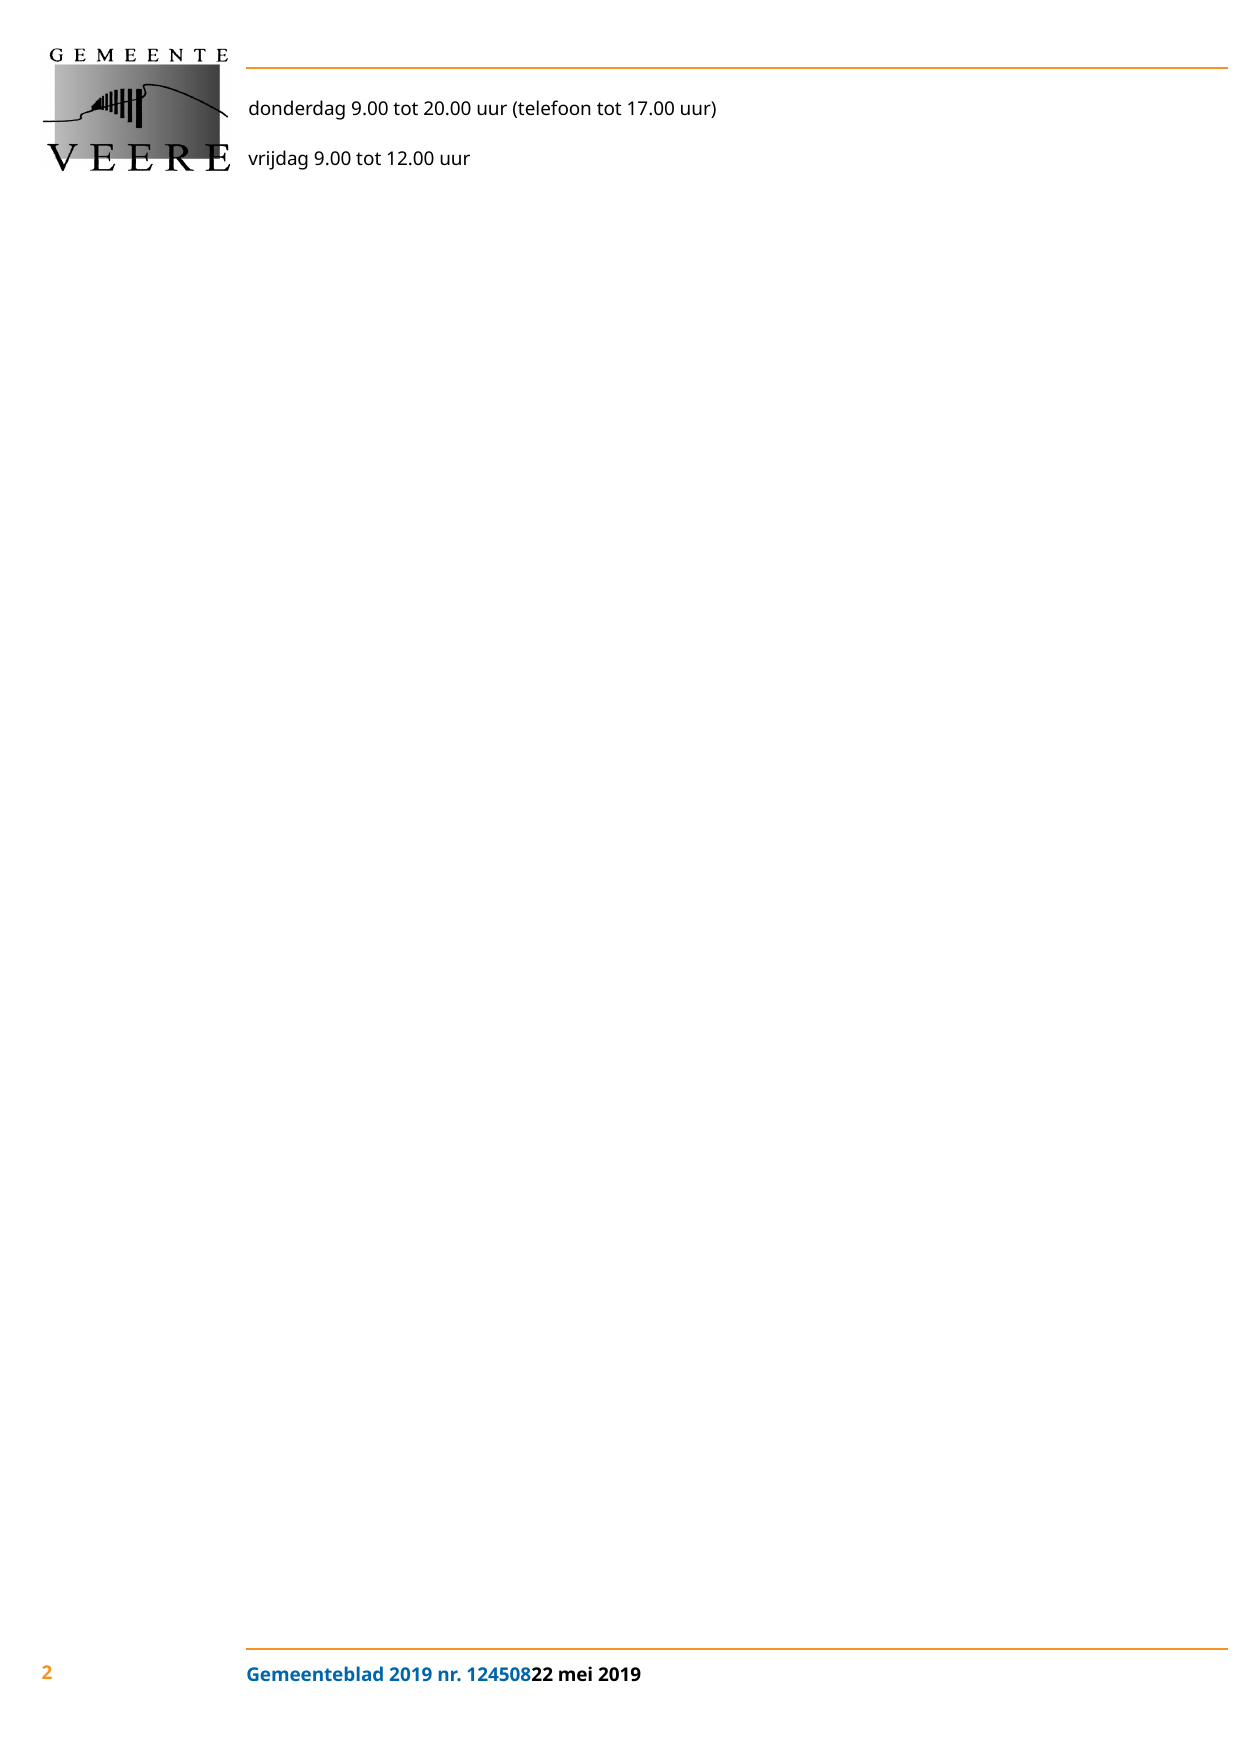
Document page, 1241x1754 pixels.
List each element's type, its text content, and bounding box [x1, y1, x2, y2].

text donderdag 9.00 tot 20.00 uur (telefoon tot 17.00 uur) [248, 95, 1152, 121]
picture [41, 47, 231, 172]
text vrijdag 9.00 tot 12.00 uur [248, 145, 1152, 171]
